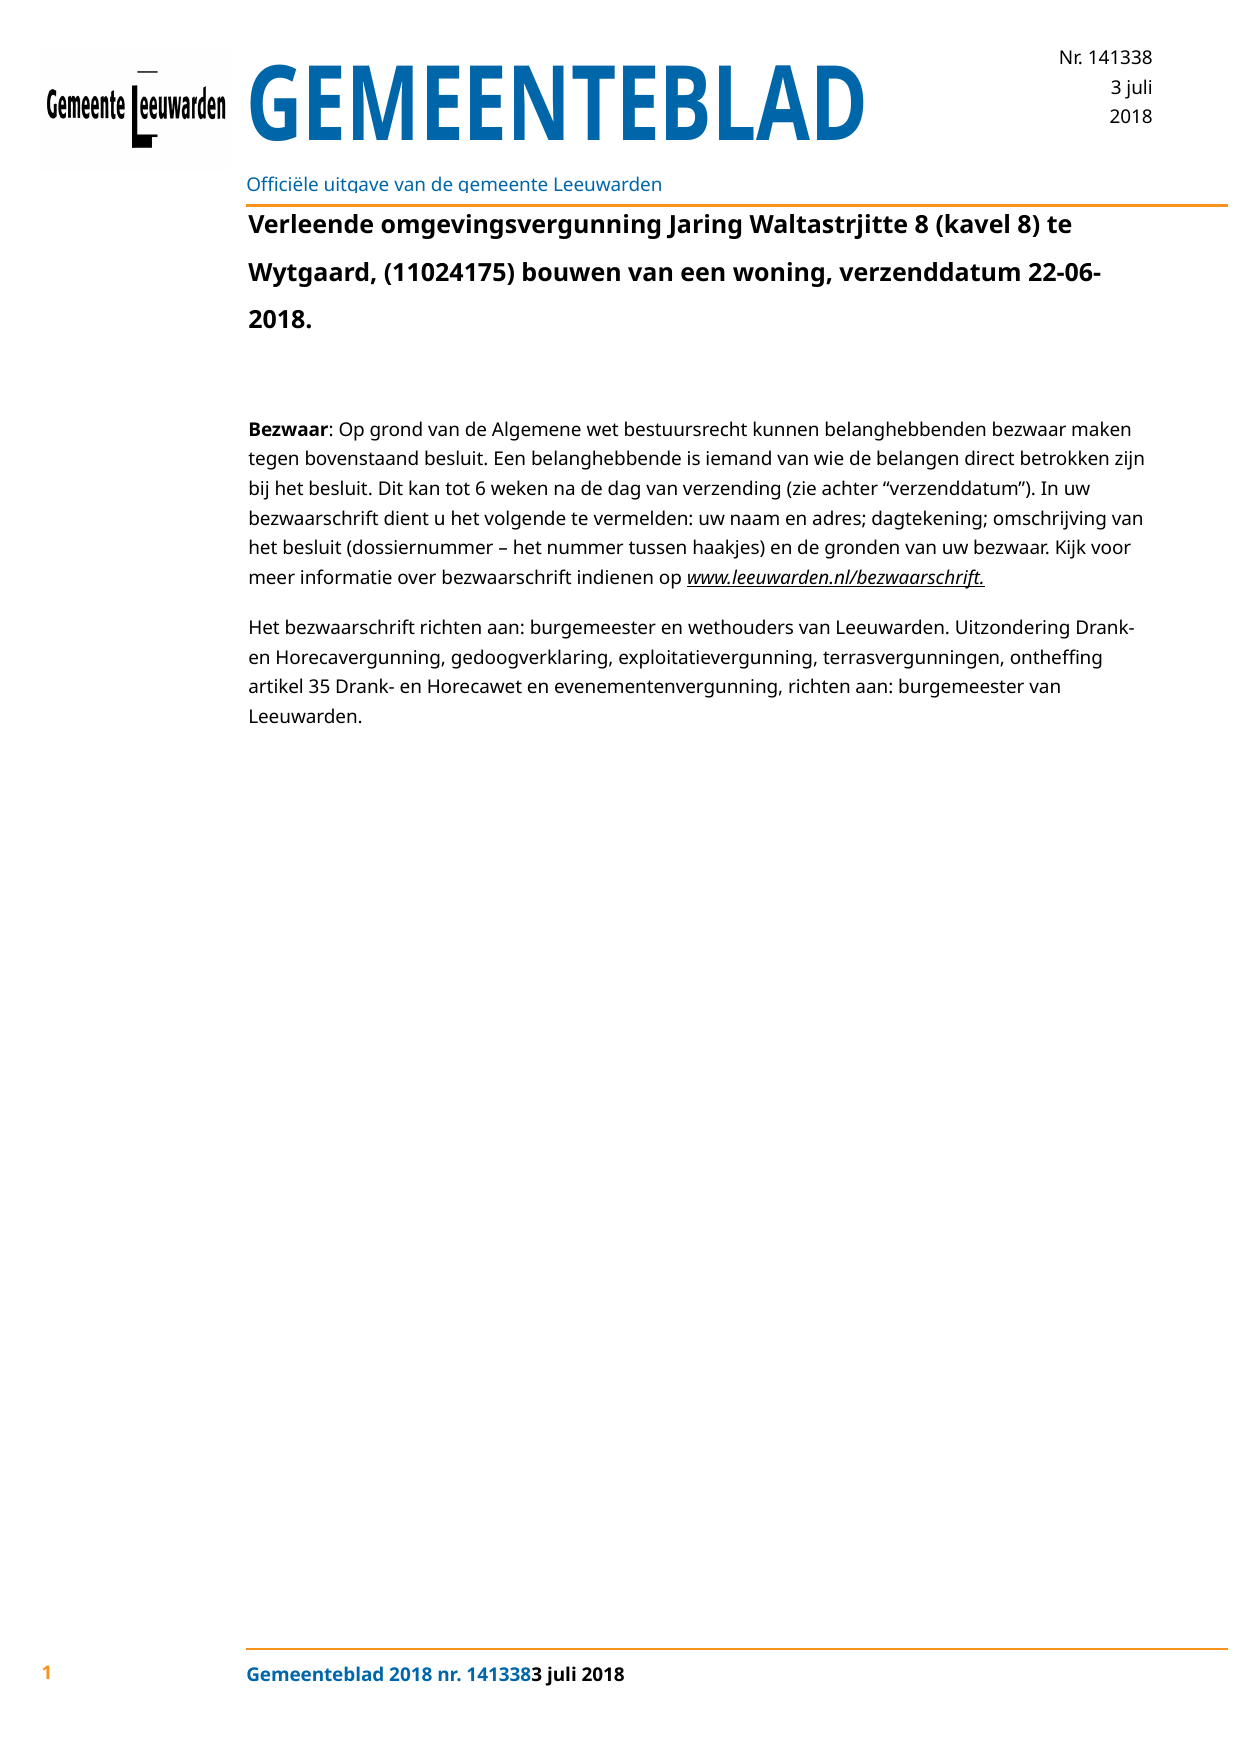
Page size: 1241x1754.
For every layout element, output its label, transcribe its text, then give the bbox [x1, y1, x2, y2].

text Verleende omgevingsvergunning Jaring Waltastrjitte 8 (kavel 8) te Wytgaard, (11024175) bouwen van een woning, verzenddatum 22-06-2018. [248, 207, 1152, 336]
picture [41, 47, 231, 172]
text Het bezwaarschrift richten aan: burgemeester en wethouders van Leeuwarden. Uitzondering Drank- en Horecavergunning, gedoogverklaring, exploitatievergunning, terrasvergunningen, ontheffing artikel 35 Drank- en Horecawet en evenementenvergunning, richten aan: burgemeester van Leeuwarden. [248, 614, 1152, 729]
text Bezwaar: Op grond van de Algemene wet bestuursrecht kunnen belanghebbenden bezwaar maken tegen bovenstaand besluit. Een belanghebbende is iemand van wie de belangen direct betrokken zijn bij het besluit. Dit kan tot 6 weken na de dag van verzending (zie achter “verzenddatum”). In uw bezwaarschrift dient u het volgende te vermelden: uw naam en adres; dagtekening; omschrijving van het besluit (dossiernummer – het nummer tussen haakjes) en de gronden van uw bezwaar. Kijk voor meer informatie over bezwaarschrift indienen op www.leeuwarden.nl/bezwaarschrift. [248, 416, 1152, 589]
